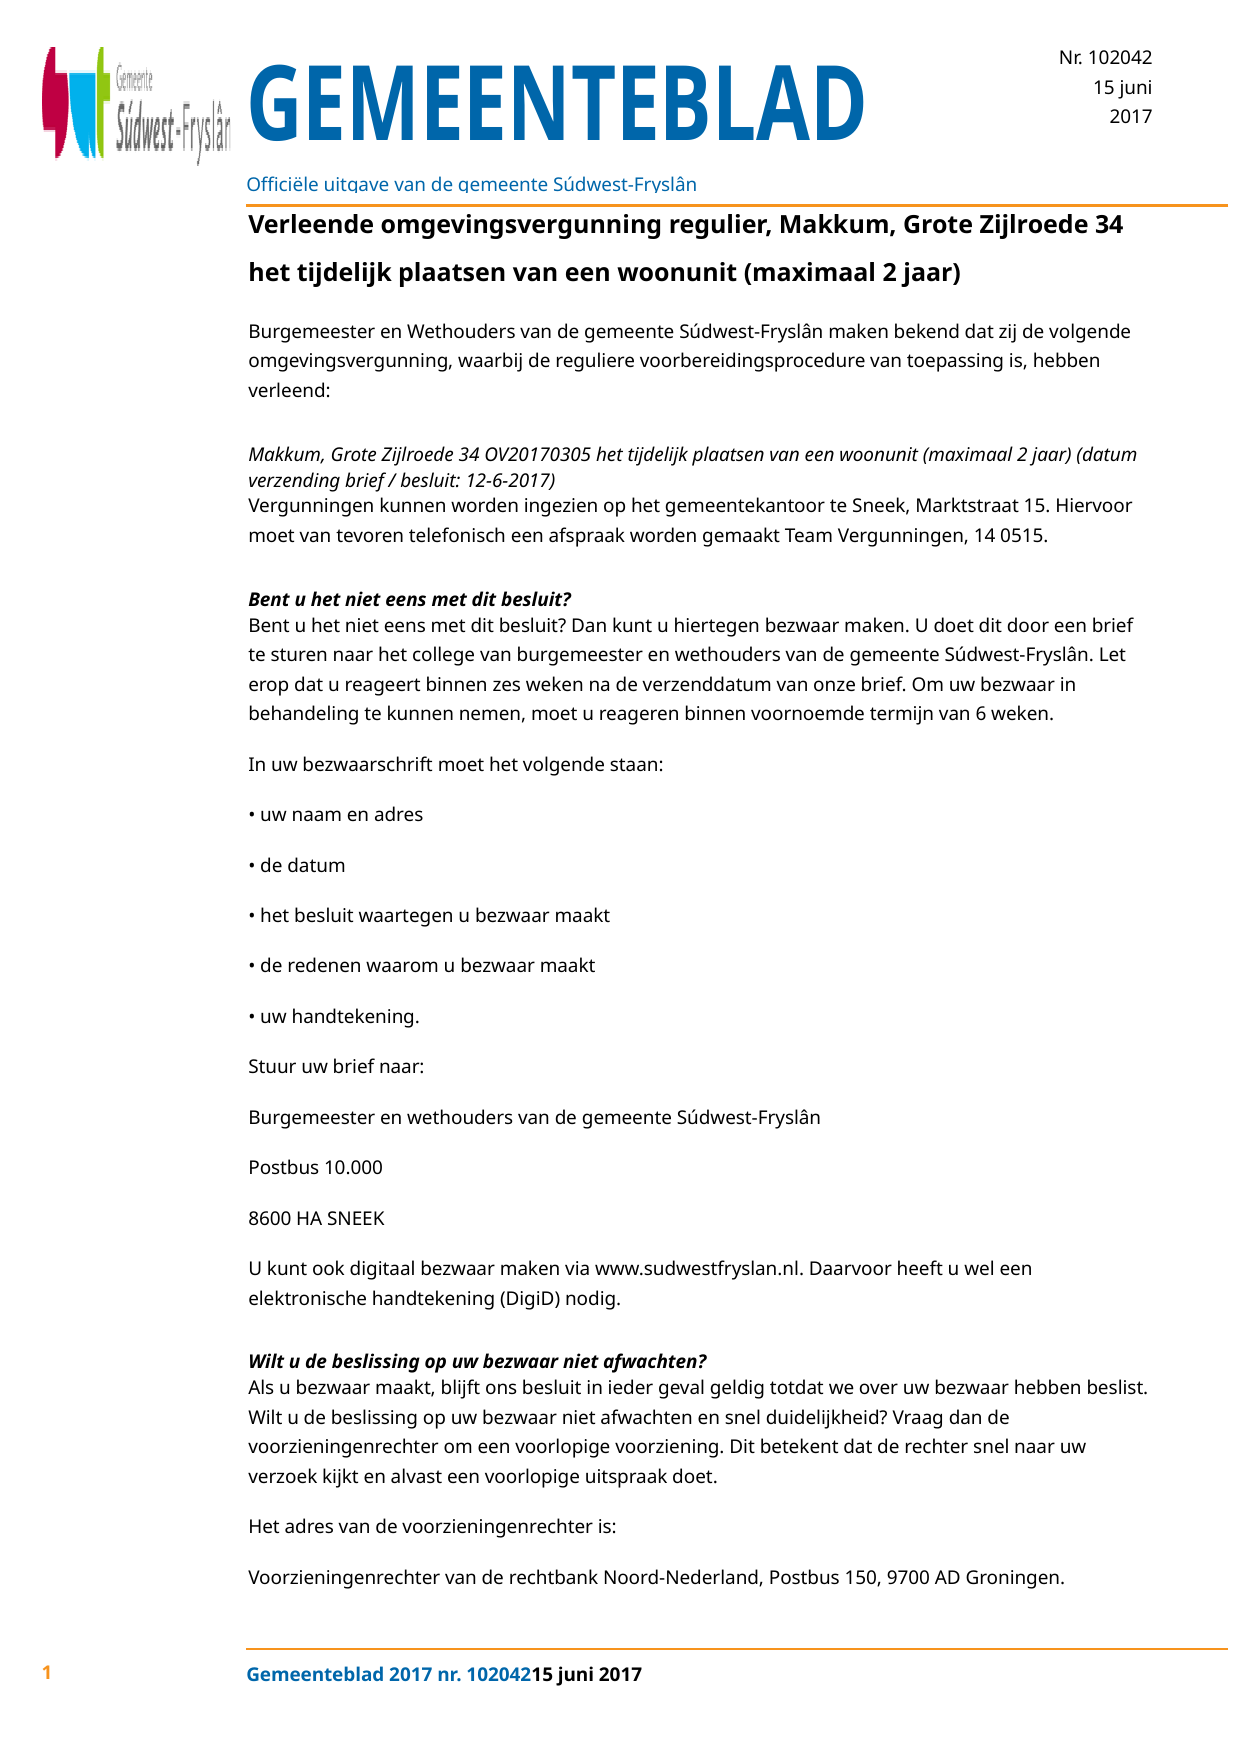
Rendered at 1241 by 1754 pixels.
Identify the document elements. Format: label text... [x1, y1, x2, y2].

text Het adres van de voorzieningenrechter is: [248, 1513, 1152, 1539]
text 8600 HA SNEEK [248, 1205, 1152, 1230]
text Burgemeester en wethouders van de gemeente Súdwest-Fryslân [248, 1104, 1152, 1129]
text U kunt ook digitaal bezwaar maken via www.sudwestfryslan.nl. Daarvoor heeft u wel een elektronische handtekening (DigiD) nodig. [248, 1255, 1152, 1310]
text Voorzieningenrechter van de rechtbank Noord-Nederland, Postbus 150, 9700 AD Groningen. [248, 1564, 1152, 1590]
text Als u bezwaar maakt, blijft ons besluit in ieder geval geldig totdat we over uw bezwaar hebben beslist. Wilt u de beslissing op uw bezwaar niet afwachten en snel duidelijkheid? Vraag dan de voorzieningenrechter om een voorlopige voorziening. Dit betekent dat de rechter snel naar uw verzoek kijkt en alvast een voorlopige uitspraak doet. [248, 1374, 1152, 1489]
text Stuur uw brief naar: [248, 1053, 1152, 1079]
text Postbus 10.000 [248, 1154, 1152, 1180]
text Makkum, Grote Zijlroede 34 OV20170305 het tijdelijk plaatsen van een woonunit (maximaal 2 jaar) (datum verzending brief / besluit: 12-6-2017) [248, 441, 1152, 492]
text • uw naam en adres [248, 801, 1152, 827]
text Bent u het niet eens met dit besluit? Dan kunt u hiertegen bezwaar maken. U doet dit door een brief te sturen naar het college van burgemeester en wethouders van de gemeente Súdwest-Fryslân. Let erop dat u reageert binnen zes weken na de verzenddatum van onze brief. Om uw bezwaar in behandeling te kunnen nemen, moet u reageren binnen voornoemde termijn van 6 weken. [248, 612, 1152, 726]
text • het besluit waartegen u bezwaar maakt [248, 902, 1152, 928]
text Burgemeester en Wethouders van de gemeente Súdwest-Fryslân maken bekend dat zij de volgende omgevingsvergunning, waarbij de reguliere voorbereidingsprocedure van toepassing is, hebben verleend: [248, 318, 1152, 403]
text In uw bezwaarschrift moet het volgende staan: [248, 751, 1152, 777]
text Verleende omgevingsvergunning regulier, Makkum, Grote Zijlroede 34 het tijdelijk plaatsen van een woonunit (maximaal 2 jaar) [248, 207, 1152, 288]
text • de redenen waarom u bezwaar maakt [248, 953, 1152, 978]
text Vergunningen kunnen worden ingezien op het gemeentekantoor te Sneek, Marktstraat 15. Hiervoor moet van tevoren telefonisch een afspraak worden gemaakt Team Vergunningen, 14 0515. [248, 492, 1152, 548]
text • uw handtekening. [248, 1003, 1152, 1029]
text • de datum [248, 852, 1152, 877]
text Bent u het niet eens met dit besluit? [248, 586, 1152, 612]
picture [41, 47, 231, 172]
text Wilt u de beslissing op uw bezwaar niet afwachten? [248, 1349, 1152, 1374]
